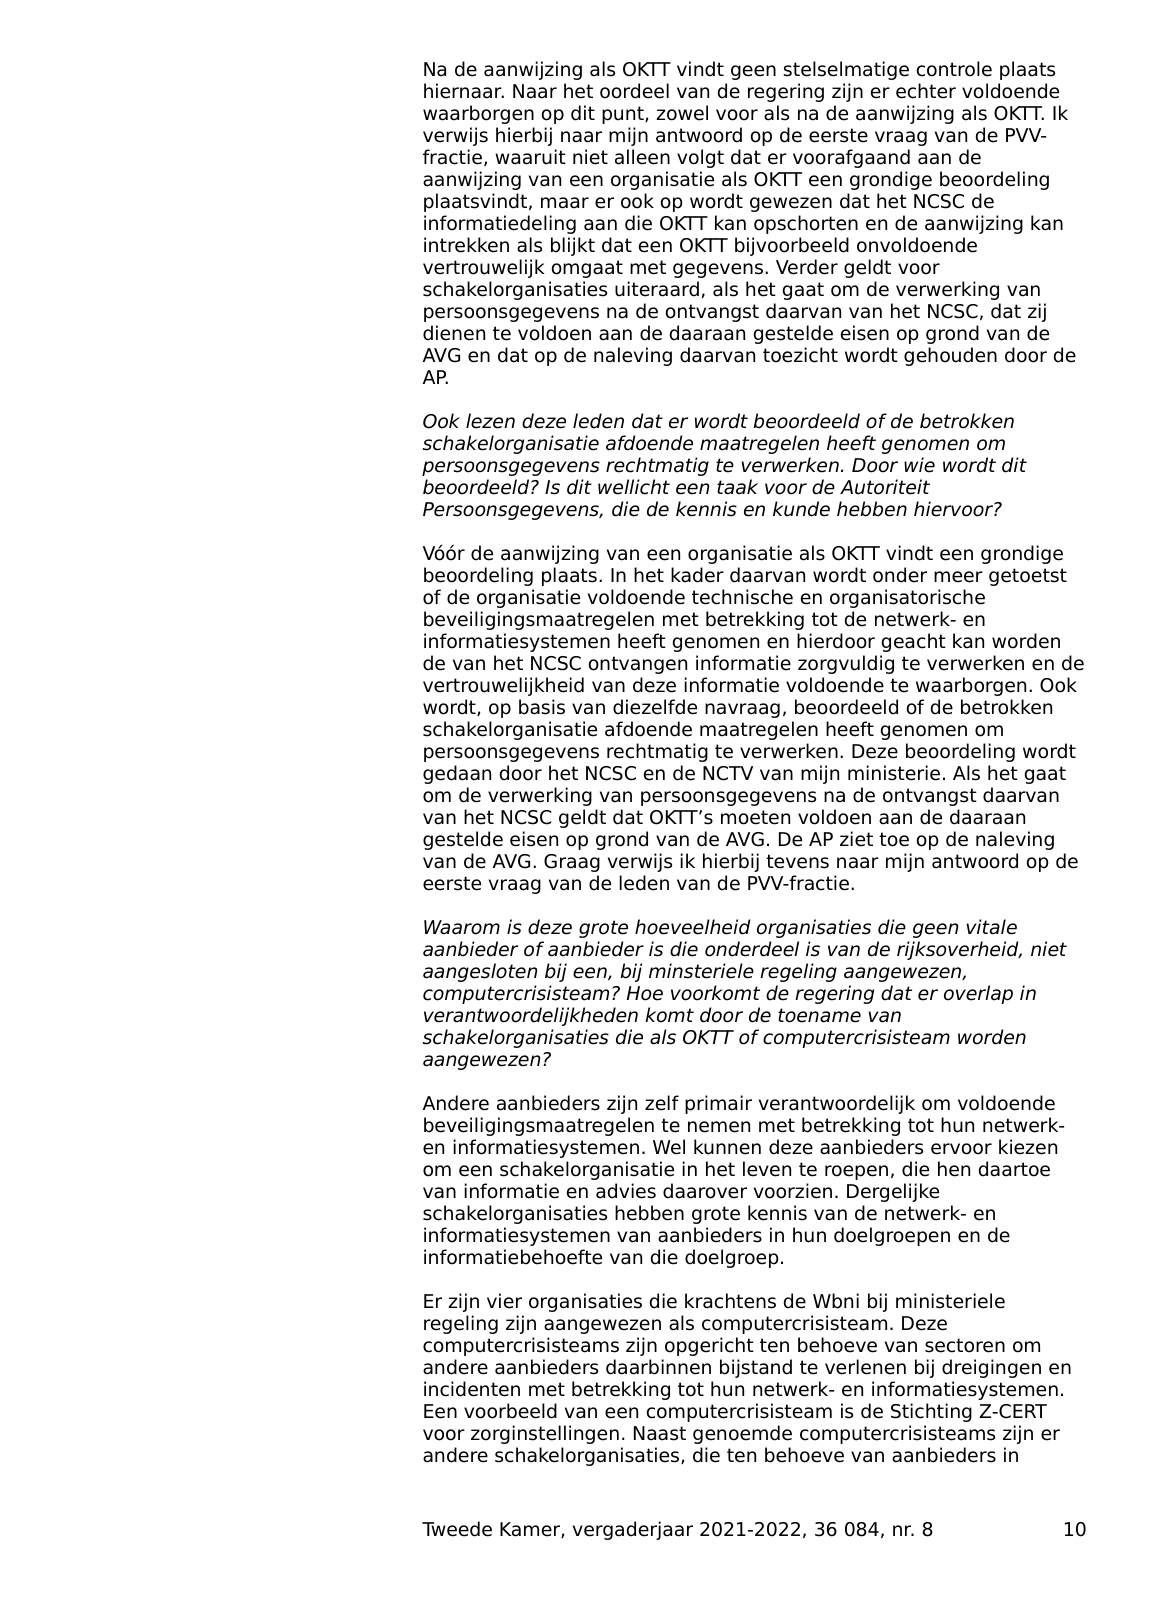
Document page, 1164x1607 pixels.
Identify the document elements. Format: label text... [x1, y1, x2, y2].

text Waarom is deze grote hoeveelheid organisaties die geen vitale aanbieder of aanbieder is die onderdeel is van de rijksoverheid, niet aangesloten bij een, bij minsteriele regeling aangewezen, computercrisisteam? Hoe voorkomt de regering dat er overlap in verantwoordelijkheden komt door de toename van schakelorganisaties die als OKTT of computercrisisteam worden aangewezen? [422, 917, 1087, 1071]
text Na de aanwijzing als OKTT vindt geen stelselmatige controle plaats hiernaar. Naar het oordeel van de regering zijn er echter voldoende waarborgen op dit punt, zowel voor als na de aanwijzing als OKTT. Ik verwijs hierbij naar mijn antwoord op de eerste vraag van de PVV-fractie, waaruit niet alleen volgt dat er voorafgaand aan de aanwijzing van een organisatie als OKTT een grondige beoordeling plaatsvindt, maar er ook op wordt gewezen dat het NCSC de informatiedeling aan die OKTT kan opschorten en de aanwijzing kan intrekken als blijkt dat een OKTT bijvoorbeeld onvoldoende vertrouwelijk omgaat met gegevens. Verder geldt voor schakelorganisaties uiteraard, als het gaat om de verwerking van persoonsgegevens na de ontvangst daarvan van het NCSC, dat zij dienen te voldoen aan de daaraan gestelde eisen op grond van de AVG en dat op de naleving daarvan toezicht wordt gehouden door de AP. [422, 59, 1087, 389]
text Er zijn vier organisaties die krachtens de Wbni bij ministeriele regeling zijn aangewezen als computercrisisteam. Deze computercrisisteams zijn opgericht ten behoeve van sectoren om andere aanbieders daarbinnen bijstand te verlenen bij dreigingen en incidenten met betrekking tot hun netwerk- en informatiesystemen. Een voorbeeld van een computercrisisteam is de Stichting Z-CERT voor zorginstellingen. Naast genoemde computercrisisteams zijn er andere schakelorganisaties, die ten behoeve van aanbieders in [422, 1291, 1087, 1467]
text Ook lezen deze leden dat er wordt beoordeeld of de betrokken schakelorganisatie afdoende maatregelen heeft genomen om persoonsgegevens rechtmatig te verwerken. Door wie wordt dit beoordeeld? Is dit wellicht een taak voor de Autoriteit Persoonsgegevens, die de kennis en kunde hebben hiervoor? [422, 411, 1087, 521]
text Vóór de aanwijzing van een organisatie als OKTT vindt een grondige beoordeling plaats. In het kader daarvan wordt onder meer getoetst of de organisatie voldoende technische en organisatorische beveiligingsmaatregelen met betrekking tot de netwerk- en informatiesystemen heeft genomen en hierdoor geacht kan worden de van het NCSC ontvangen informatie zorgvuldig te verwerken en de vertrouwelijkheid van deze informatie voldoende te waarborgen. Ook wordt, op basis van diezelfde navraag, beoordeeld of de betrokken schakelorganisatie afdoende maatregelen heeft genomen om persoonsgegevens rechtmatig te verwerken. Deze beoordeling wordt gedaan door het NCSC en de NCTV van mijn ministerie. Als het gaat om de verwerking van persoonsgegevens na de ontvangst daarvan van het NCSC geldt dat OKTT’s moeten voldoen aan de daaraan gestelde eisen op grond van de AVG. De AP ziet toe op de naleving van de AVG. Graag verwijs ik hierbij tevens naar mijn antwoord op de eerste vraag van de leden van de PVV-fractie. [422, 543, 1087, 895]
text Andere aanbieders zijn zelf primair verantwoordelijk om voldoende beveiligingsmaatregelen te nemen met betrekking tot hun netwerk- en informatiesystemen. Wel kunnen deze aanbieders ervoor kiezen om een schakelorganisatie in het leven te roepen, die hen daartoe van informatie en advies daarover voorzien. Dergelijke schakelorganisaties hebben grote kennis van de netwerk- en informatiesystemen van aanbieders in hun doelgroepen en de informatiebehoefte van die doelgroep. [422, 1093, 1087, 1269]
